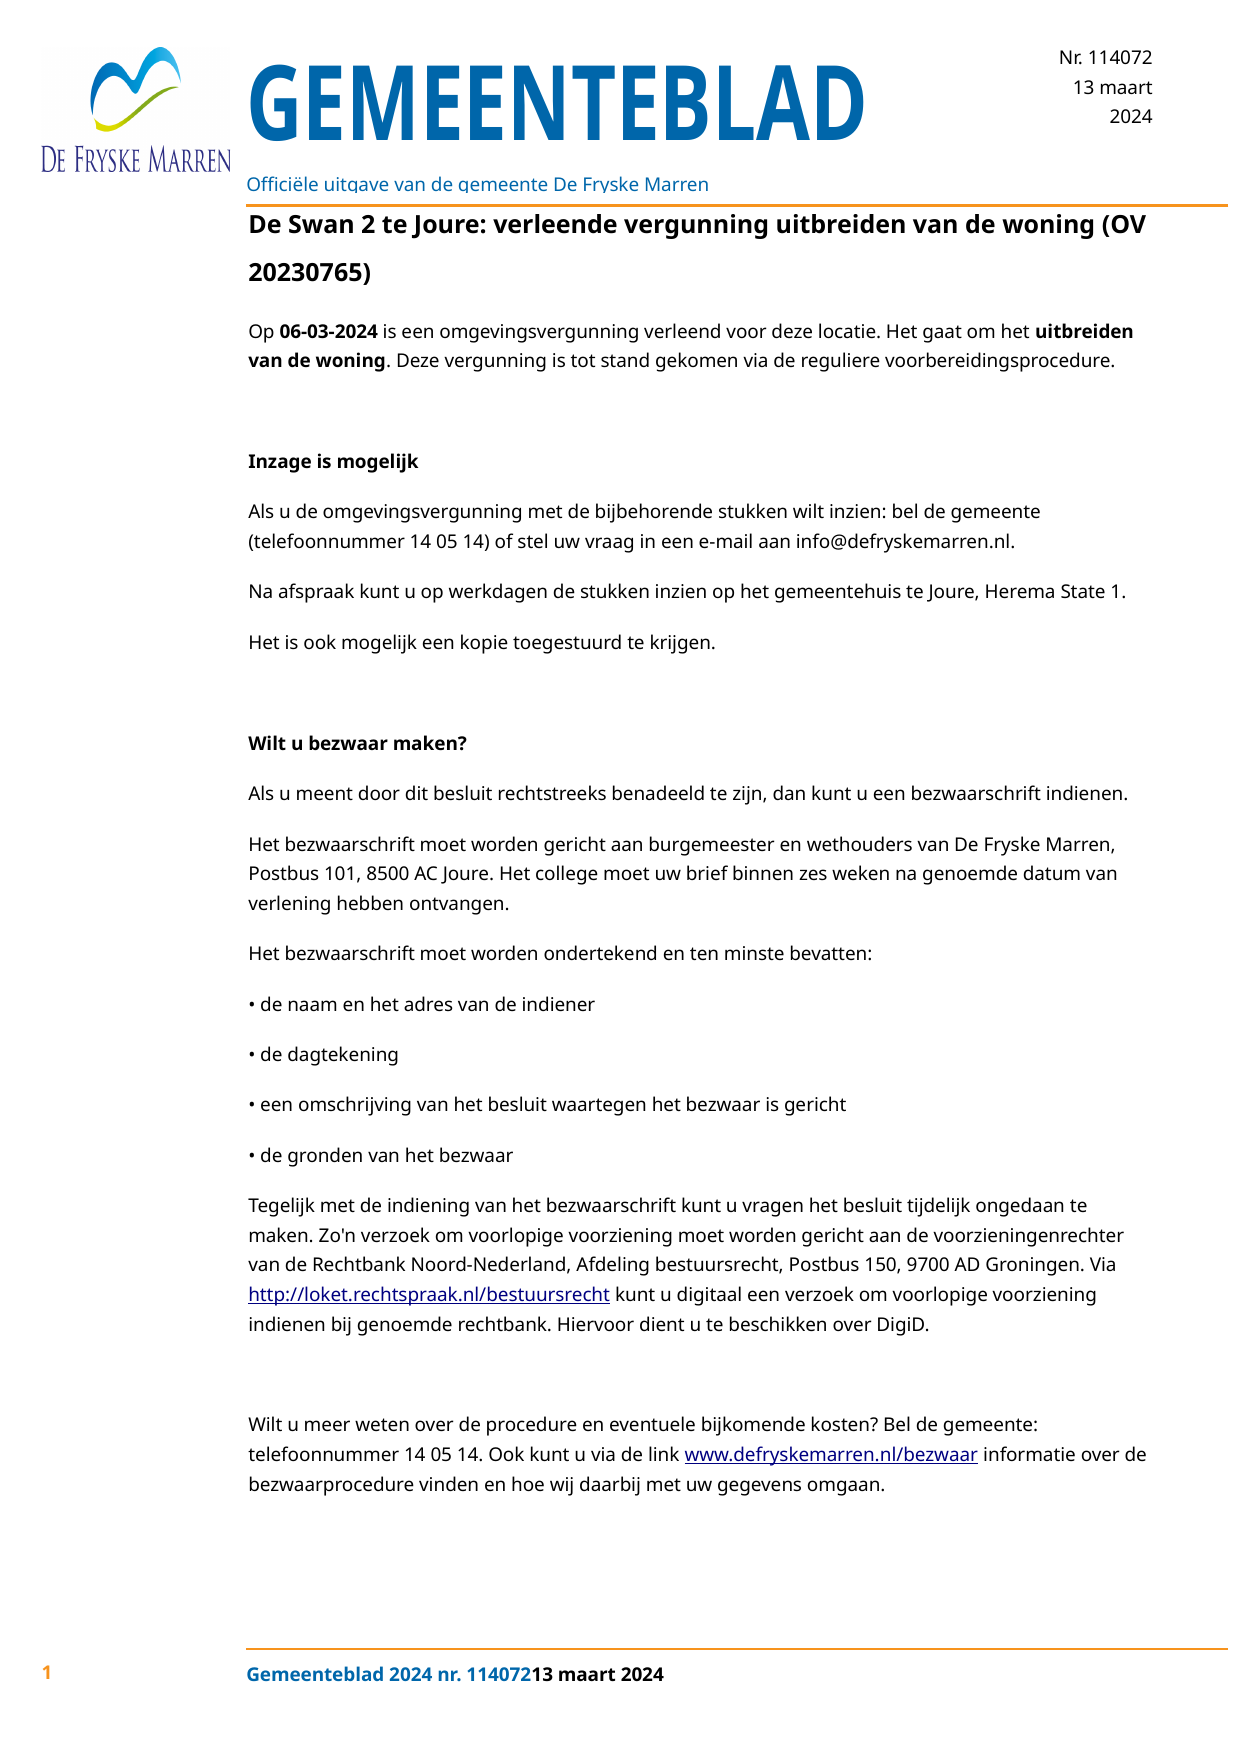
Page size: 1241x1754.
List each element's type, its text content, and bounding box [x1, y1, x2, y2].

text • de naam en het adres van de indiener [248, 991, 1152, 1017]
text De Swan 2 te Joure: verleende vergunning uitbreiden van de woning (OV 20230765) [248, 207, 1152, 288]
text Het is ook mogelijk een kopie toegestuurd te krijgen. [248, 629, 1152, 655]
text Inzage is mogelijk [248, 448, 1152, 474]
picture [41, 47, 231, 172]
text Het bezwaarschrift moet worden ondertekend en ten minste bevatten: [248, 940, 1152, 966]
text Het bezwaarschrift moet worden gericht aan burgemeester en wethouders van De Fryske Marren, Postbus 101, 8500 AC Joure. Het college moet uw brief binnen zes weken na genoemde datum van verlening hebben ontvangen. [248, 831, 1152, 916]
text Als u de omgevingsvergunning met de bijbehorende stukken wilt inzien: bel de gemeente (telefoonnummer 14 05 14) of stel uw vraag in een e-mail aan info@defryskemarren.nl. [248, 499, 1152, 554]
text Als u meent door dit besluit rechtstreeks benadeeld te zijn, dan kunt u een bezwaarschrift indienen. [248, 780, 1152, 806]
text • een omschrijving van het besluit waartegen het bezwaar is gericht [248, 1092, 1152, 1117]
text Wilt u bezwaar maken? [248, 730, 1152, 756]
text • de gronden van het bezwaar [248, 1142, 1152, 1168]
text Tegelijk met de indiening van het bezwaarschrift kunt u vragen het besluit tijdelijk ongedaan te maken. Zo'n verzoek om voorlopige voorziening moet worden gericht aan de voorzieningenrechter van de Rechtbank Noord-Nederland, Afdeling bestuursrecht, Postbus 150, 9700 AD Groningen. Via http://loket.rechtspraak.nl/bestuursrecht kunt u digitaal een verzoek om voorlopige voorziening indienen bij genoemde rechtbank. Hiervoor dient u te beschikken over DigiD. [248, 1192, 1152, 1337]
text Wilt u meer weten over de procedure en eventuele bijkomende kosten? Bel de gemeente: telefoonnummer 14 05 14. Ook kunt u via de link www.defryskemarren.nl/bezwaar informatie over de bezwaarprocedure vinden en hoe wij daarbij met uw gegevens omgaan. [248, 1412, 1152, 1497]
text Na afspraak kunt u op werkdagen de stukken inzien op het gemeentehuis te Joure, Herema State 1. [248, 579, 1152, 604]
text • de dagtekening [248, 1041, 1152, 1067]
text Op 06-03-2024 is een omgevingsvergunning verleend voor deze locatie. Het gaat om het uitbreiden van de woning. Deze vergunning is tot stand gekomen via de reguliere voorbereidingsprocedure. [248, 318, 1152, 373]
